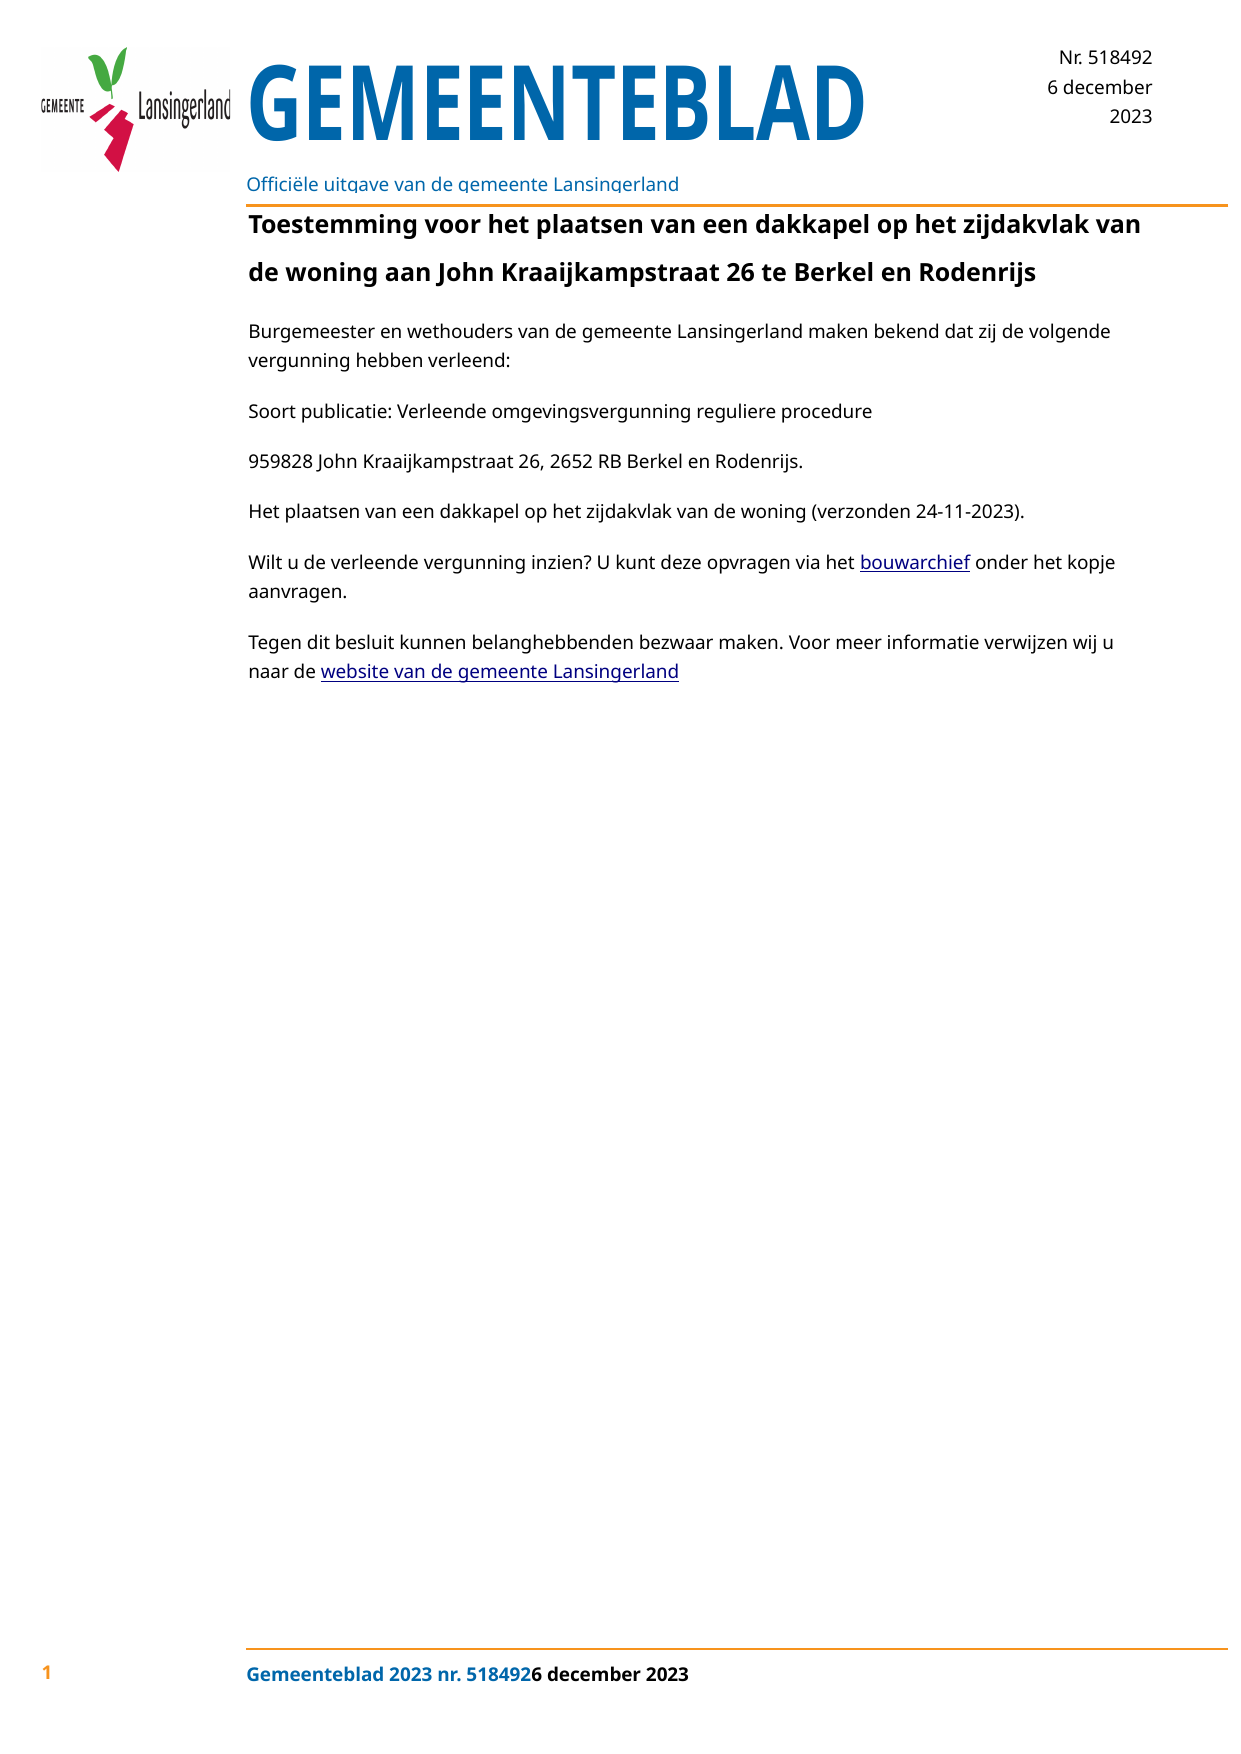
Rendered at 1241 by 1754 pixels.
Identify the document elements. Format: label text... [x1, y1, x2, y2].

text Wilt u de verleende vergunning inzien? U kunt deze opvragen via het bouwarchief onder het kopje aanvragen. [248, 549, 1152, 604]
text 959828 John Kraaijkampstraat 26, 2652 RB Berkel en Rodenrijs. [248, 448, 1152, 474]
text Het plaatsen van een dakkapel op het zijdakvlak van de woning (verzonden 24-11-2023). [248, 499, 1152, 524]
picture [41, 47, 231, 172]
text Burgemeester en wethouders van de gemeente Lansingerland maken bekend dat zij de volgende vergunning hebben verleend: [248, 318, 1152, 373]
text Soort publicatie: Verleende omgevingsvergunning reguliere procedure [248, 398, 1152, 424]
text Toestemming voor het plaatsen van een dakkapel op het zijdakvlak van de woning aan John Kraaijkampstraat 26 te Berkel en Rodenrijs [248, 207, 1152, 288]
text Tegen dit besluit kunnen belanghebbenden bezwaar maken. Voor meer informatie verwijzen wij u naar de website van de gemeente Lansingerland [248, 629, 1152, 684]
